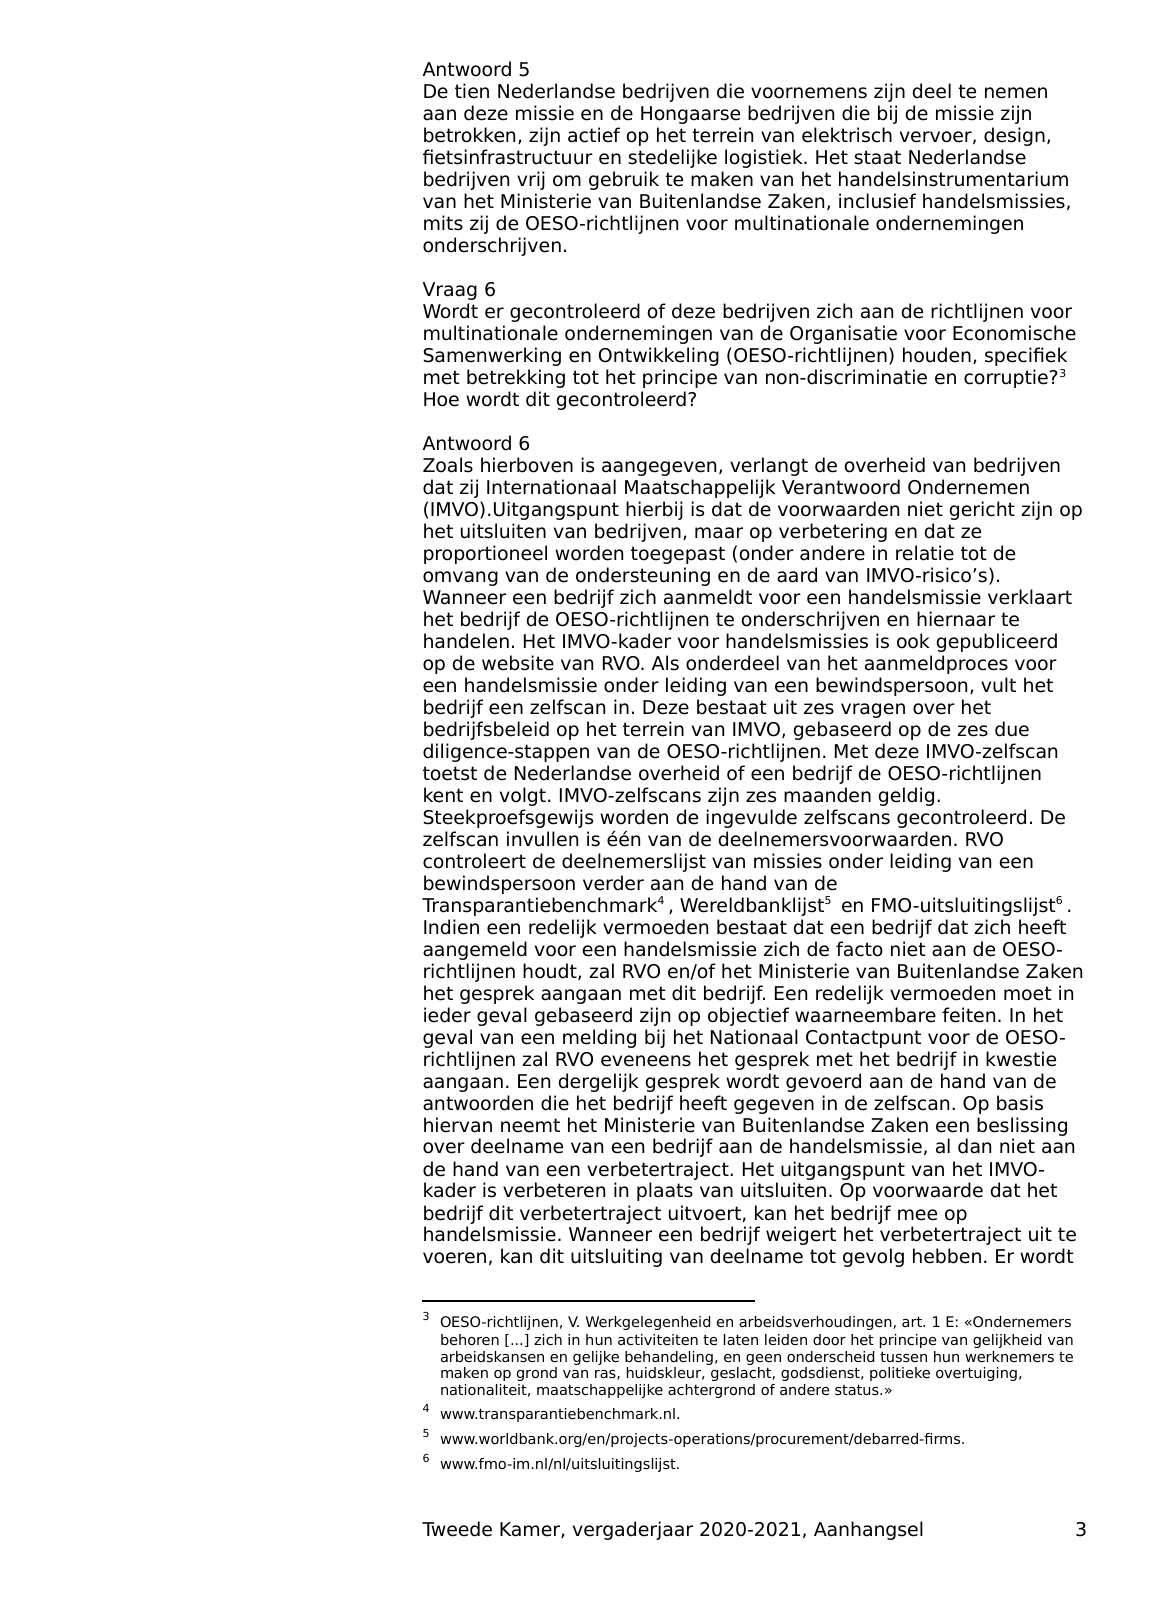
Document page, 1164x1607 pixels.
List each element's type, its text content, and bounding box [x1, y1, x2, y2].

text Antwoord 5 [422, 59, 1087, 81]
text Vraag 6 [422, 279, 1087, 301]
text www.worldbank.org/en/projects-operations/procurement/debarred-firms. [422, 1427, 1087, 1449]
text Zoals hierboven is aangegeven, verlangt de overheid van bedrijven dat zij Internationaal Maatschappelijk Verantwoord Ondernemen (IMVO).Uitgangspunt hierbij is dat de voorwaarden niet gericht zijn op het uitsluiten van bedrijven, maar op verbetering en dat ze proportioneel worden toegepast (onder andere in relatie tot de omvang van de ondersteuning en de aard van IMVO-risico’s). [422, 455, 1087, 587]
text Wordt er gecontroleerd of deze bedrijven zich aan de richtlijnen voor multinationale ondernemingen van de Organisatie voor Economische Samenwerking en Ontwikkeling (OESO-richtlijnen) houden, specifiek met betrekking tot het principe van non-discriminatie en corruptie? Hoe wordt dit gecontroleerd? [422, 301, 1087, 411]
text www.transparantiebenchmark.nl. [422, 1402, 1087, 1424]
text Wanneer een bedrijf zich aanmeldt voor een handelsmissie verklaart het bedrijf de OESO-richtlijnen te onderschrijven en hiernaar te handelen. Het IMVO-kader voor handelsmissies is ook gepubliceerd op de website van RVO. Als onderdeel van het aanmeldproces voor een handelsmissie onder leiding van een bewindspersoon, vult het bedrijf een zelfscan in. Deze bestaat uit zes vragen over het bedrijfsbeleid op het terrein van IMVO, gebaseerd op de zes due diligence-stappen van de OESO-richtlijnen. Met deze IMVO-zelfscan toetst de Nederlandse overheid of een bedrijf de OESO-richtlijnen kent en volgt. IMVO-zelfscans zijn zes maanden geldig. Steekproefsgewijs worden de ingevulde zelfscans gecontroleerd. De zelfscan invullen is één van de deelnemersvoorwaarden. RVO controleert de deelnemerslijst van missies onder leiding van een bewindspersoon verder aan de hand van de Transparantiebenchmark, Wereldbanklijst en FMO-uitsluitingslijst. [422, 587, 1087, 917]
text De tien Nederlandse bedrijven die voornemens zijn deel te nemen aan deze missie en de Hongaarse bedrijven die bij de missie zijn betrokken, zijn actief op het terrein van elektrisch vervoer, design, fietsinfrastructuur en stedelijke logistiek. Het staat Nederlandse bedrijven vrij om gebruik te maken van het handelsinstrumentarium van het Ministerie van Buitenlandse Zaken, inclusief handelsmissies, mits zij de OESO-richtlijnen voor multinationale ondernemingen onderschrijven. [422, 81, 1087, 257]
text Antwoord 6 [422, 433, 1087, 455]
text OESO-richtlijnen, V. Werkgelegenheid en arbeidsverhoudingen, art. 1 E: «Ondernemers behoren [...] zich in hun activiteiten te laten leiden door het principe van gelijkheid van arbeidskansen en gelijke behandeling, en geen onderscheid tussen hun werknemers te maken op grond van ras, huidskleur, geslacht, godsdienst, politieke overtuiging, nationaliteit, maatschappelijke achtergrond of andere status.» [422, 1310, 1087, 1399]
text www.fmo-im.nl/nl/uitsluitingslijst. [422, 1452, 1087, 1474]
text Indien een redelijk vermoeden bestaat dat een bedrijf dat zich heeft aangemeld voor een handelsmissie zich de facto niet aan de OESO-richtlijnen houdt, zal RVO en/of het Ministerie van Buitenlandse Zaken het gesprek aangaan met dit bedrijf. Een redelijk vermoeden moet in ieder geval gebaseerd zijn op objectief waarneembare feiten. In het geval van een melding bij het Nationaal Contactpunt voor de OESO-richtlijnen zal RVO eveneens het gesprek met het bedrijf in kwestie aangaan. Een dergelijk gesprek wordt gevoerd aan de hand van de antwoorden die het bedrijf heeft gegeven in de zelfscan. Op basis hiervan neemt het Ministerie van Buitenlandse Zaken een beslissing over deelname van een bedrijf aan de handelsmissie, al dan niet aan de hand van een verbetertraject. Het uitgangspunt van het IMVO-kader is verbeteren in plaats van uitsluiten. Op voorwaarde dat het bedrijf dit verbetertraject uitvoert, kan het bedrijf mee op handelsmissie. Wanneer een bedrijf weigert het verbetertraject uit te voeren, kan dit uitsluiting van deelname tot gevolg hebben. Er wordt [422, 917, 1087, 1268]
